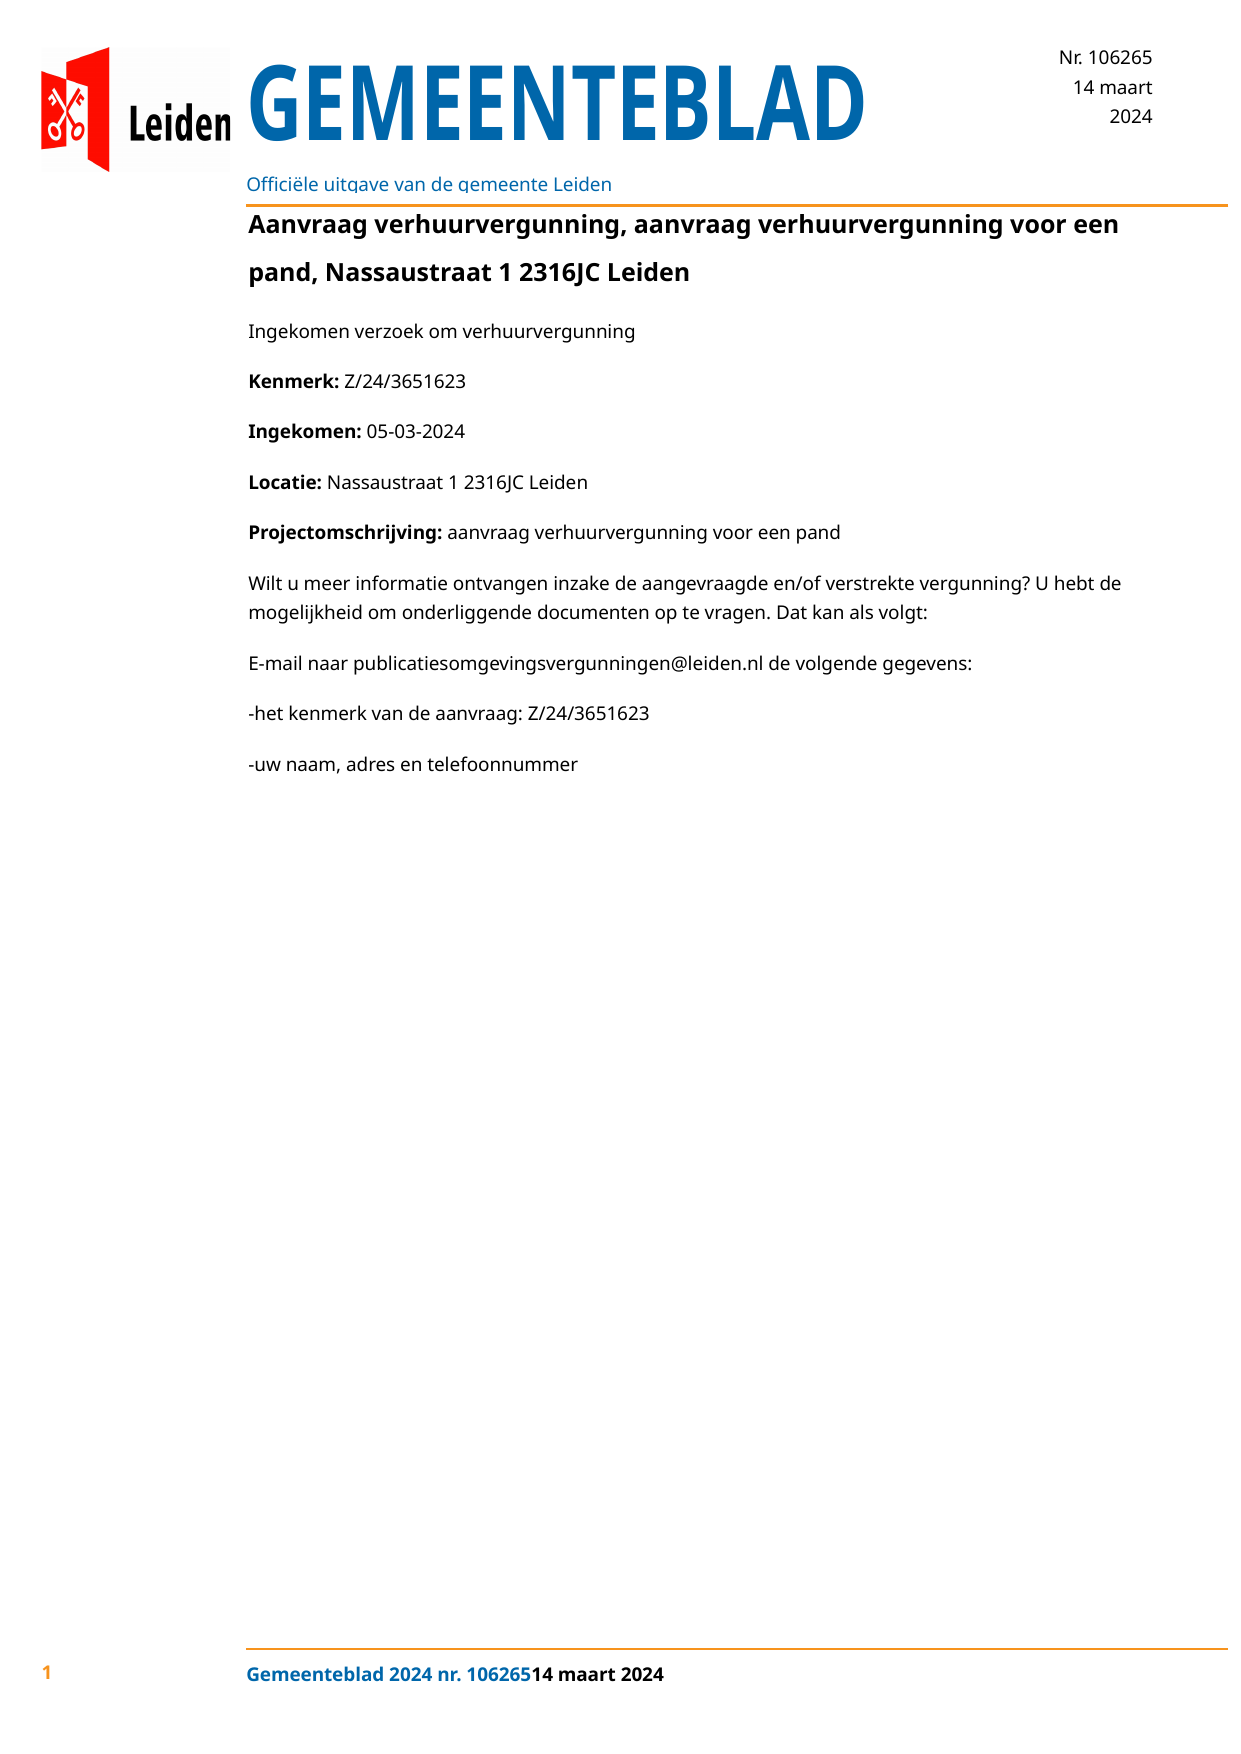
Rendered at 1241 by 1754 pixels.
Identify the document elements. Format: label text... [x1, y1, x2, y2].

text -uw naam, adres en telefoonnummer [248, 751, 1152, 777]
text Aanvraag verhuurvergunning, aanvraag verhuurvergunning voor een pand, Nassaustraat 1 2316JC Leiden [248, 207, 1152, 288]
text -het kenmerk van de aanvraag: Z/24/3651623 [248, 700, 1152, 726]
picture [41, 47, 231, 172]
text Locatie: Nassaustraat 1 2316JC Leiden [248, 469, 1152, 495]
text Projectomschrijving: aanvraag verhuurvergunning voor een pand [248, 519, 1152, 545]
text Ingekomen: 05-03-2024 [248, 419, 1152, 444]
text Wilt u meer informatie ontvangen inzake de aangevraagde en/of verstrekte vergunning? U hebt de mogelijkheid om onderliggende documenten op te vragen. Dat kan als volgt: [248, 570, 1152, 625]
text Kenmerk: Z/24/3651623 [248, 368, 1152, 394]
text E-mail naar publicatiesomgevingsvergunningen@leiden.nl de volgende gegevens: [248, 650, 1152, 676]
text Ingekomen verzoek om verhuurvergunning [248, 318, 1152, 344]
